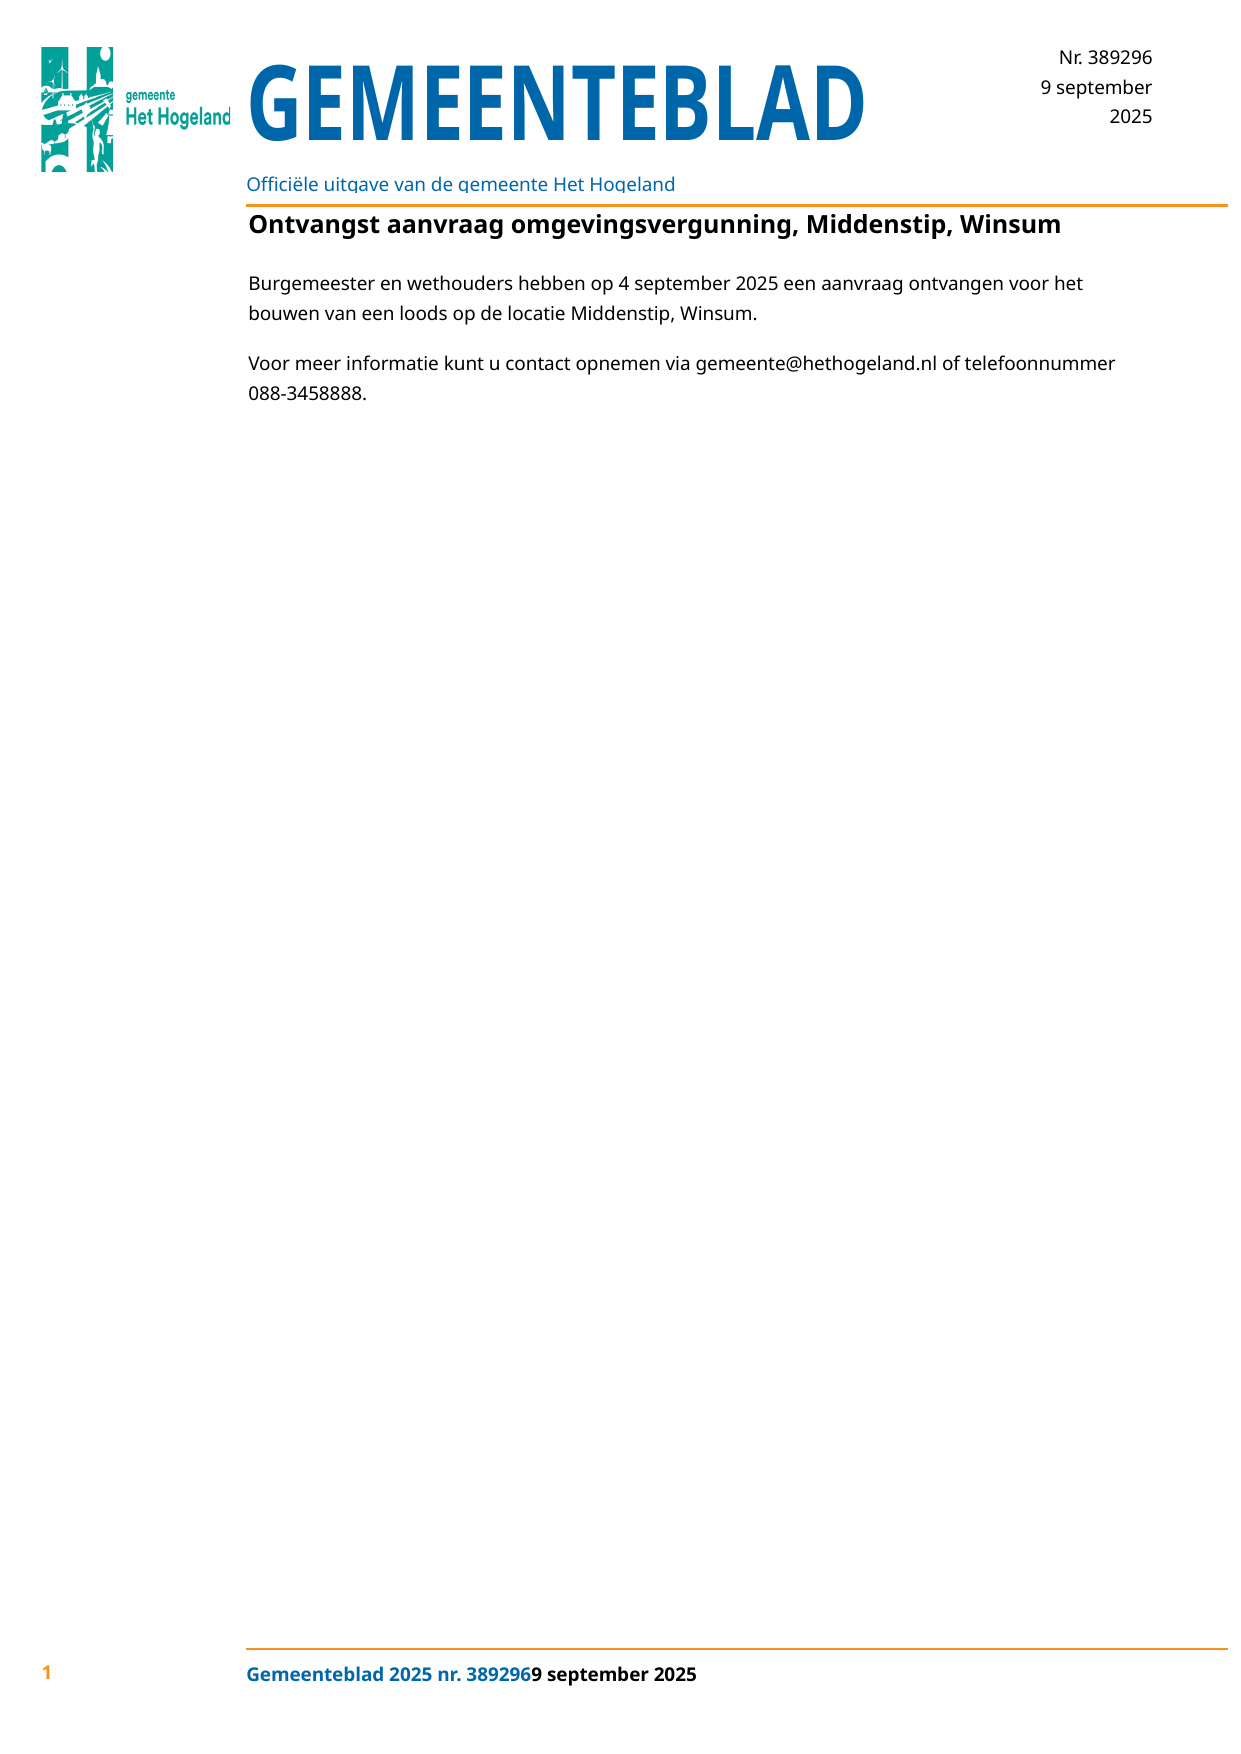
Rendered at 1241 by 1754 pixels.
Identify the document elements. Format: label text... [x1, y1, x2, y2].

text Voor meer informatie kunt u contact opnemen via gemeente@hethogeland.nl of telefoonnummer 088-3458888. [248, 350, 1152, 406]
text Burgemeester en wethouders hebben op 4 september 2025 een aanvraag ontvangen voor het bouwen van een loods op de locatie Middenstip, Winsum. [248, 270, 1152, 326]
text Ontvangst aanvraag omgevingsvergunning, Middenstip, Winsum [248, 207, 1152, 241]
picture [41, 47, 231, 172]
